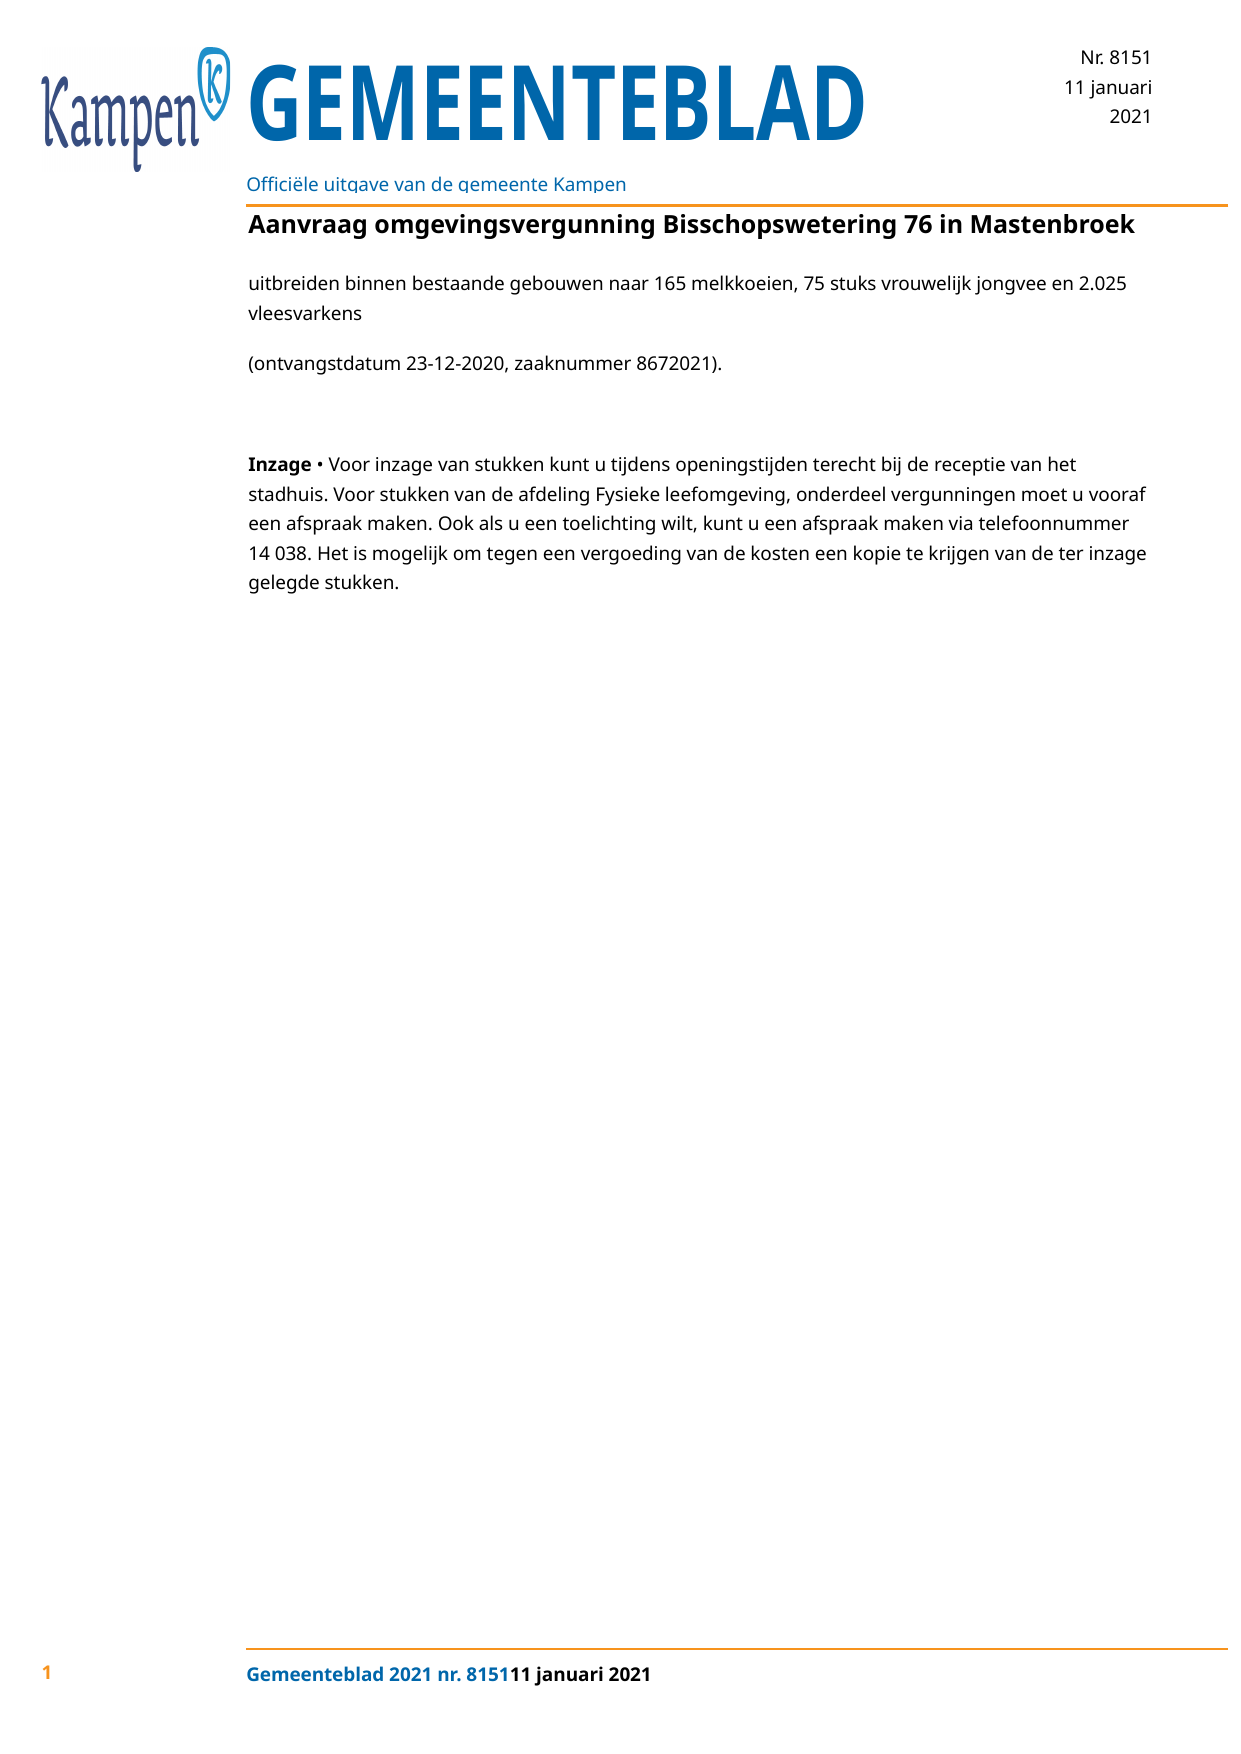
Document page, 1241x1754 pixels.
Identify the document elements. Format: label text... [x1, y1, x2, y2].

text (ontvangstdatum 23-12-2020, zaaknummer 8672021). [248, 350, 1152, 376]
text Aanvraag omgevingsvergunning Bisschopswetering 76 in Mastenbroek [248, 207, 1152, 241]
text uitbreiden binnen bestaande gebouwen naar 165 melkkoeien, 75 stuks vrouwelijk jongvee en 2.025 vleesvarkens [248, 270, 1152, 326]
text Inzage • Voor inzage van stukken kunt u tijdens openingstijden terecht bij de receptie van het stadhuis. Voor stukken van de afdeling Fysieke leefomgeving, onderdeel vergunningen moet u vooraf een afspraak maken. Ook als u een toelichting wilt, kunt u een afspraak maken via telefoonnummer 14 038. Het is mogelijk om tegen een vergoeding van de kosten een kopie te krijgen van de ter inzage gelegde stukken. [248, 451, 1152, 595]
picture [41, 47, 231, 172]
